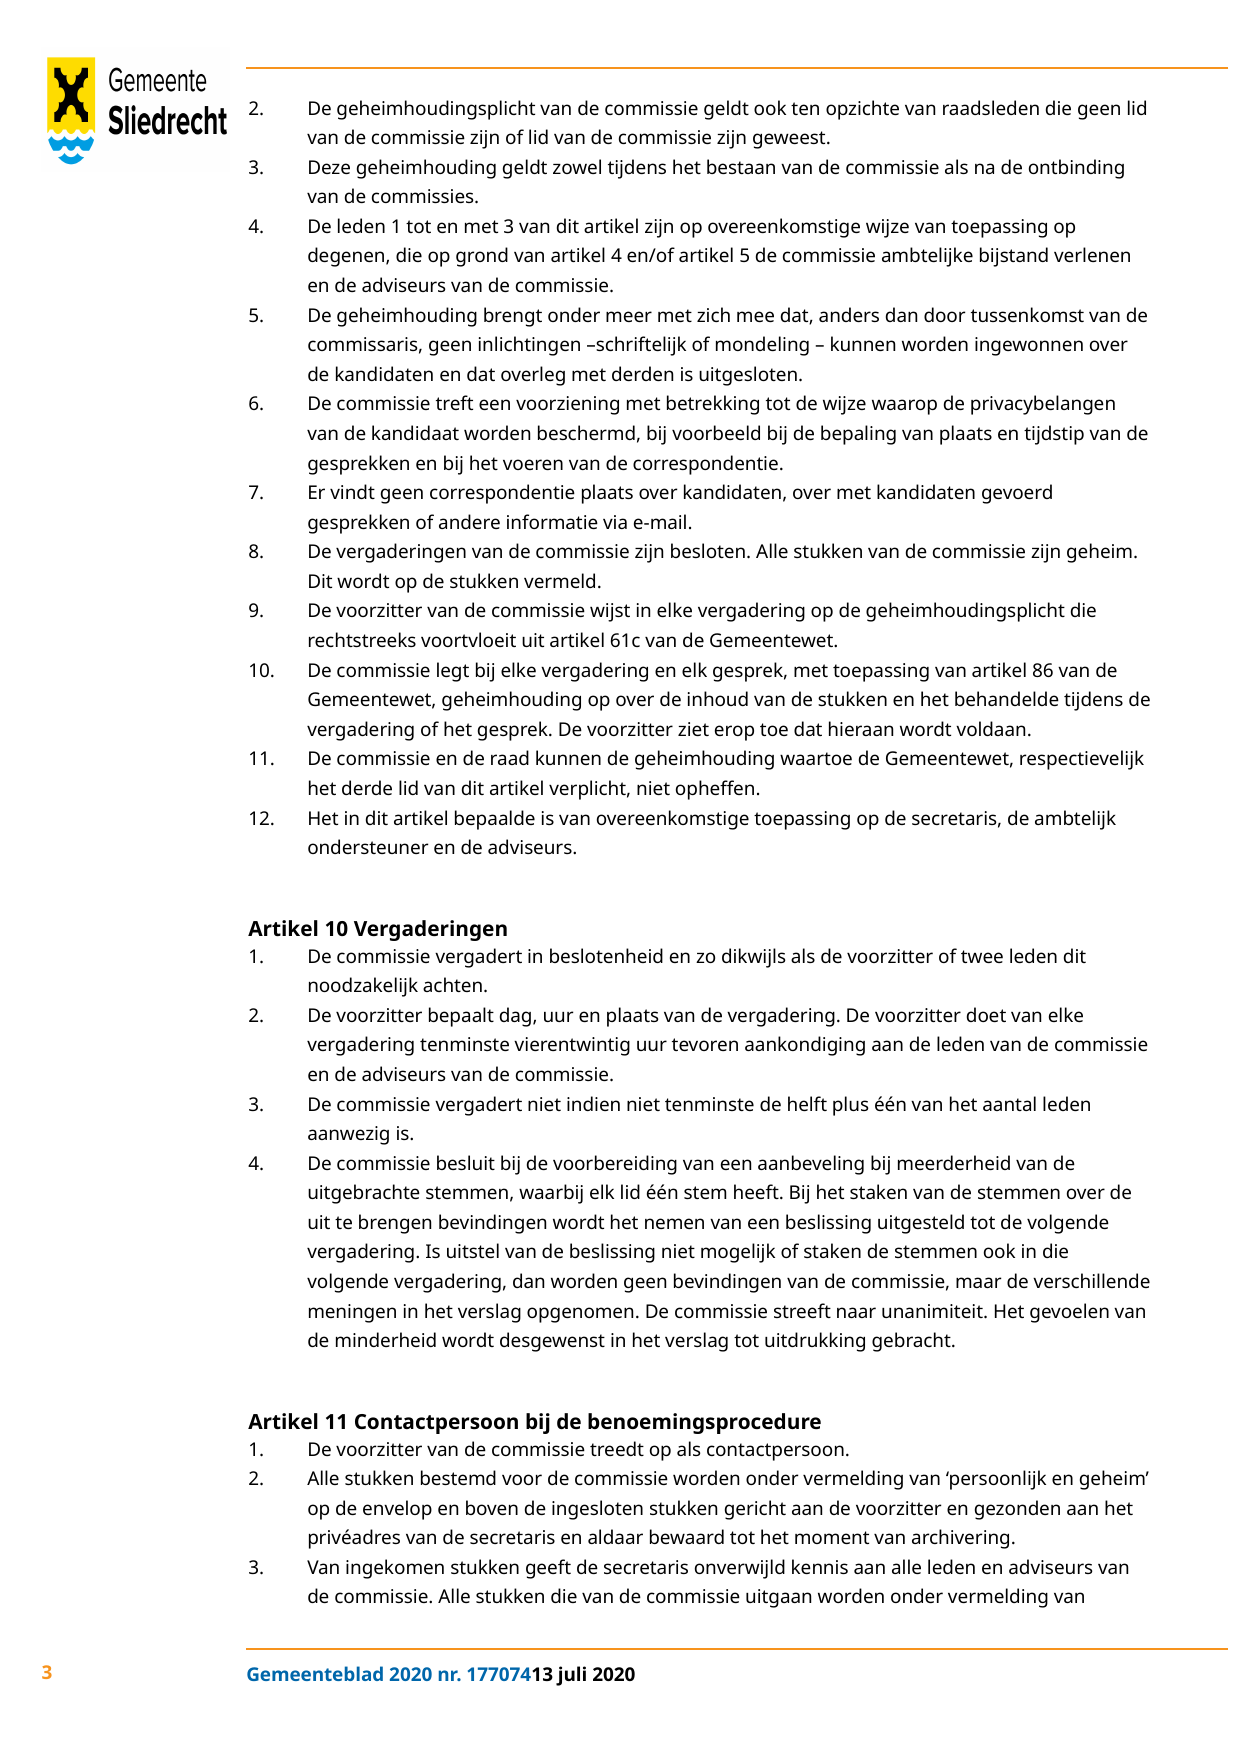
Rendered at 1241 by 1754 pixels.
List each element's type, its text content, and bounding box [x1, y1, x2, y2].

list Het in dit artikel bepaalde is van overeenkomstige toepassing op de secretaris, de ambtelijk ondersteuner en de adviseurs. [248, 805, 1152, 860]
picture [41, 47, 231, 172]
list De voorzitter van de commissie treedt op als contactpersoon. [248, 1436, 1152, 1462]
list De leden 1 tot en met 3 van dit artikel zijn op overeenkomstige wijze van toepassing op degenen, die op grond van artikel 4 en/of artikel 5 de commissie ambtelijke bijstand verlenen en de adviseurs van de commissie. [248, 213, 1152, 298]
list De commissie en de raad kunnen de geheimhouding waartoe de Gemeentewet, respectievelijk het derde lid van dit artikel verplicht, niet opheffen. [248, 746, 1152, 801]
list De commissie vergadert in beslotenheid en zo dikwijls als de voorzitter of twee leden dit noodzakelijk achten. [248, 943, 1152, 998]
text Artikel 10 Vergaderingen [248, 914, 1152, 943]
text Artikel 11 Contactpersoon bij de benoemingsprocedure [248, 1407, 1152, 1436]
list De voorzitter van de commissie wijst in elke vergadering op de geheimhoudingsplicht die rechtstreeks voortvloeit uit artikel 61c van de Gemeentewet. [248, 598, 1152, 653]
list De commissie vergadert niet indien niet tenminste de helft plus één van het aantal leden aanwezig is. [248, 1091, 1152, 1146]
list Er vindt geen correspondentie plaats over kandidaten, over met kandidaten gevoerd gesprekken of andere informatie via e-mail. [248, 479, 1152, 535]
list De commissie legt bij elke vergadering en elk gesprek, met toepassing van artikel 86 van de Gemeentewet, geheimhouding op over de inhoud van de stukken en het behandelde tijdens de vergadering of het gesprek. De voorzitter ziet erop toe dat hieraan wordt voldaan. [248, 657, 1152, 742]
list De commissie besluit bij de voorbereiding van een aanbeveling bij meerderheid van de uitgebrachte stemmen, waarbij elk lid één stem heeft. Bij het staken van de stemmen over de uit te brengen bevindingen wordt het nemen van een beslissing uitgesteld tot de volgende vergadering. Is uitstel van de beslissing niet mogelijk of staken de stemmen ook in die volgende vergadering, dan worden geen bevindingen van de commissie, maar de verschillende meningen in het verslag opgenomen. De commissie streeft naar unanimiteit. Het gevoelen van de minderheid wordt desgewenst in het verslag tot uitdrukking gebracht. [248, 1150, 1152, 1353]
list De vergaderingen van de commissie zijn besloten. Alle stukken van de commissie zijn geheim. Dit wordt op de stukken vermeld. [248, 538, 1152, 594]
list Alle stukken bestemd voor de commissie worden onder vermelding van ‘persoonlijk en geheim’ op de envelop en boven de ingesloten stukken gericht aan de voorzitter en gezonden aan het privéadres van de secretaris en aldaar bewaard tot het moment van archivering. [248, 1465, 1152, 1550]
list Deze geheimhouding geldt zowel tijdens het bestaan van de commissie als na de ontbinding van de commissies. [248, 154, 1152, 209]
list De geheimhouding brengt onder meer met zich mee dat, anders dan door tussenkomst van de commissaris, geen inlichtingen –schriftelijk of mondeling – kunnen worden ingewonnen over de kandidaten en dat overleg met derden is uitgesloten. [248, 302, 1152, 387]
list Van ingekomen stukken geeft de secretaris onverwijld kennis aan alle leden en adviseurs van de commissie. Alle stukken die van de commissie uitgaan worden onder vermelding van [248, 1554, 1152, 1609]
list De voorzitter bepaalt dag, uur en plaats van de vergadering. De voorzitter doet van elke vergadering tenminste vierentwintig uur tevoren aankondiging aan de leden van de commissie en de adviseurs van de commissie. [248, 1002, 1152, 1087]
list De commissie treft een voorziening met betrekking tot de wijze waarop de privacybelangen van de kandidaat worden beschermd, bij voorbeeld bij de bepaling van plaats en tijdstip van de gesprekken en bij het voeren van de correspondentie. [248, 391, 1152, 476]
list De geheimhoudingsplicht van de commissie geldt ook ten opzichte van raadsleden die geen lid van de commissie zijn of lid van de commissie zijn geweest. [248, 95, 1152, 150]
